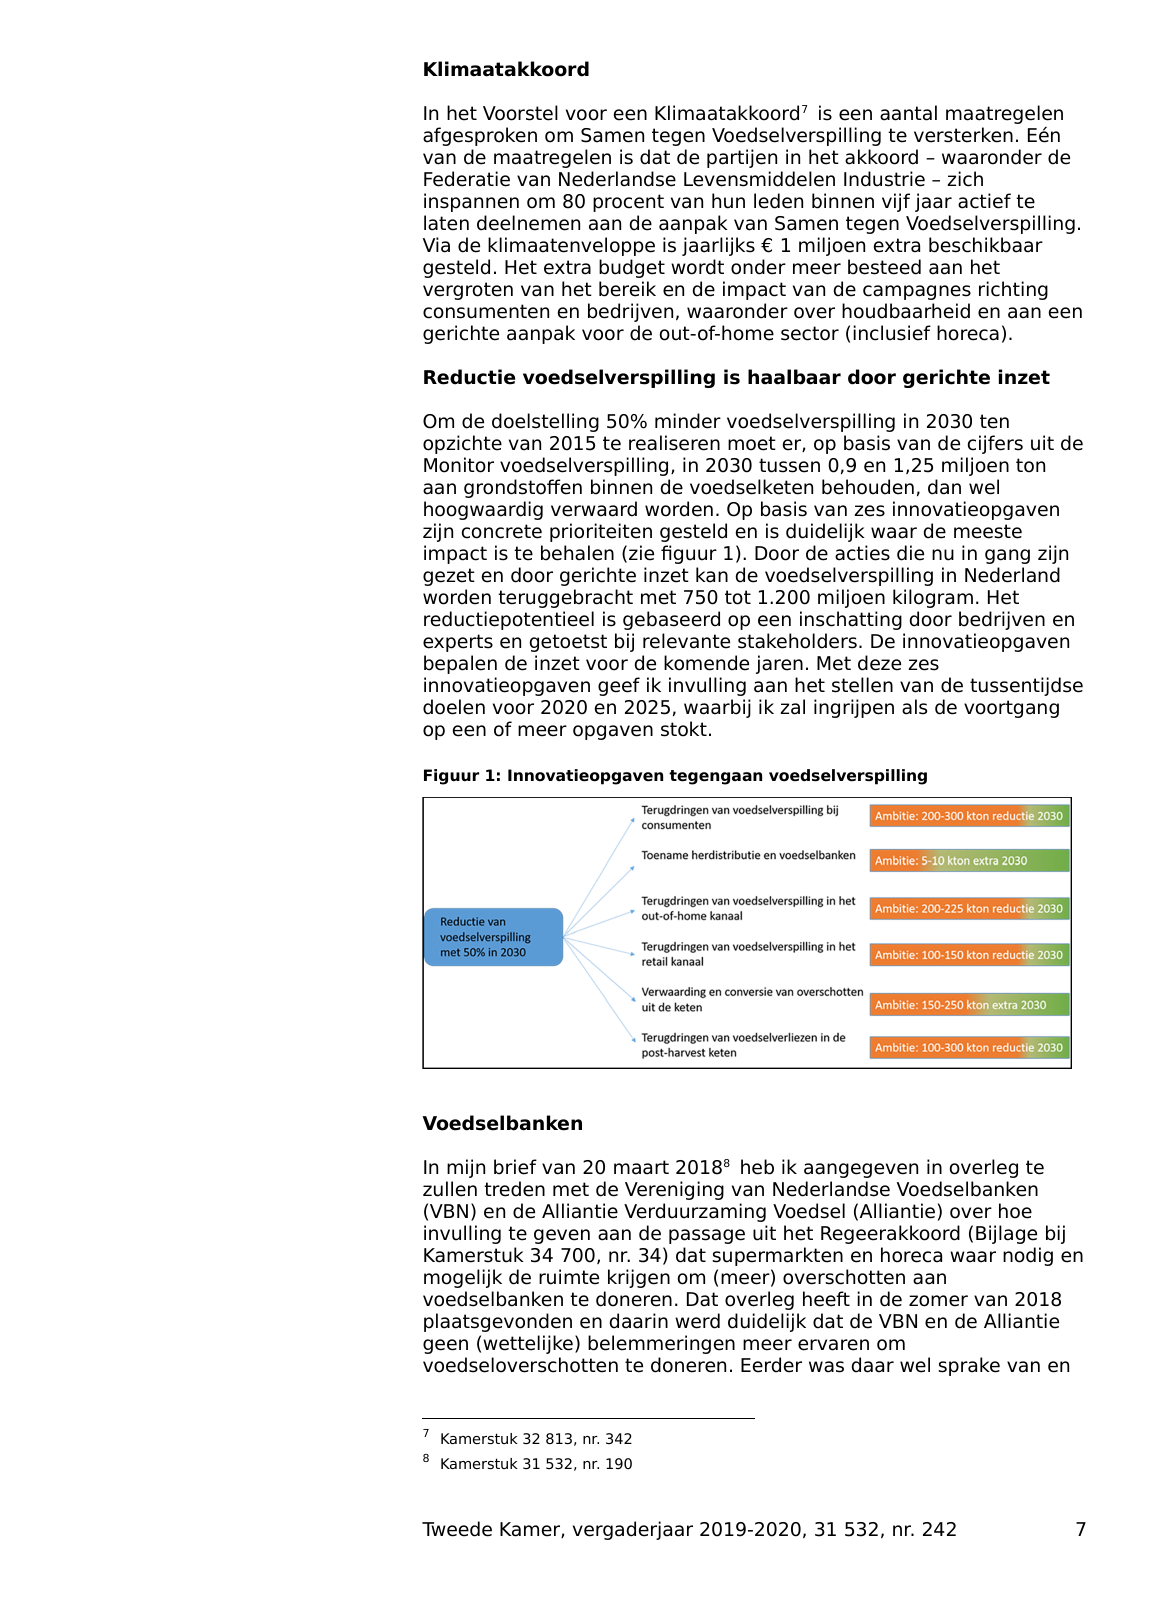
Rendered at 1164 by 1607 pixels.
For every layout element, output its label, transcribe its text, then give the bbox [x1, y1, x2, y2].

subtitle Voedselbanken [422, 1113, 1087, 1135]
text Kamerstuk 31 532, nr. 190 [422, 1452, 1087, 1474]
text In het Voorstel voor een Klimaatakkoord is een aantal maatregelen afgesproken om Samen tegen Voedselverspilling te versterken. Eén van de maatregelen is dat de partijen in het akkoord – waaronder de Federatie van Nederlandse Levensmiddelen Industrie – zich inspannen om 80 procent van hun leden binnen vijf jaar actief te laten deelnemen aan de aanpak van Samen tegen Voedselverspilling. Via de klimaatenveloppe is jaarlijks € 1 miljoen extra beschikbaar gesteld. Het extra budget wordt onder meer besteed aan het vergroten van het bereik en de impact van de campagnes richting consumenten en bedrijven, waaronder over houdbaarheid en aan een gerichte aanpak voor de out-of-home sector (inclusief horeca). [422, 103, 1087, 345]
text Om de doelstelling 50% minder voedselverspilling in 2030 ten opzichte van 2015 te realiseren moet er, op basis van de cijfers uit de Monitor voedselverspilling, in 2030 tussen 0,9 en 1,25 miljoen ton aan grondstoffen binnen de voedselketen behouden, dan wel hoogwaardig verwaard worden. Op basis van zes innovatieopgaven zijn concrete prioriteiten gesteld en is duidelijk waar de meeste impact is te behalen (zie figuur 1). Door de acties die nu in gang zijn gezet en door gerichte inzet kan de voedselverspilling in Nederland worden teruggebracht met 750 tot 1.200 miljoen kilogram. Het reductiepotentieel is gebaseerd op een inschatting door bedrijven en experts en getoetst bij relevante stakeholders. De innovatieopgaven bepalen de inzet voor de komende jaren. Met deze zes innovatieopgaven geef ik invulling aan het stellen van de tussentijdse doelen voor 2020 en 2025, waarbij ik zal ingrijpen als de voortgang op een of meer opgaven stokt. [422, 411, 1087, 741]
subtitle Klimaatakkoord [422, 59, 1087, 81]
text Figuur 1: Innovatieopgaven tegengaan voedselverspilling [422, 767, 1072, 785]
subtitle Reductie voedselverspilling is haalbaar door gerichte inzet [422, 367, 1087, 389]
text In mijn brief van 20 maart 2018 heb ik aangegeven in overleg te zullen treden met de Vereniging van Nederlandse Voedselbanken (VBN) en de Alliantie Verduurzaming Voedsel (Alliantie) over hoe invulling te geven aan de passage uit het Regeerakkoord (Bijlage bij Kamerstuk 34 700, nr. 34) dat supermarkten en horeca waar nodig en mogelijk de ruimte krijgen om (meer) overschotten aan voedselbanken te doneren. Dat overleg heeft in de zomer van 2018 plaatsgevonden en daarin werd duidelijk dat de VBN en de Alliantie geen (wettelijke) belemmeringen meer ervaren om voedseloverschotten te doneren. Eerder was daar wel sprake van en [422, 1157, 1087, 1377]
picture [422, 797, 1072, 1069]
text Kamerstuk 32 813, nr. 342 [422, 1427, 1087, 1449]
